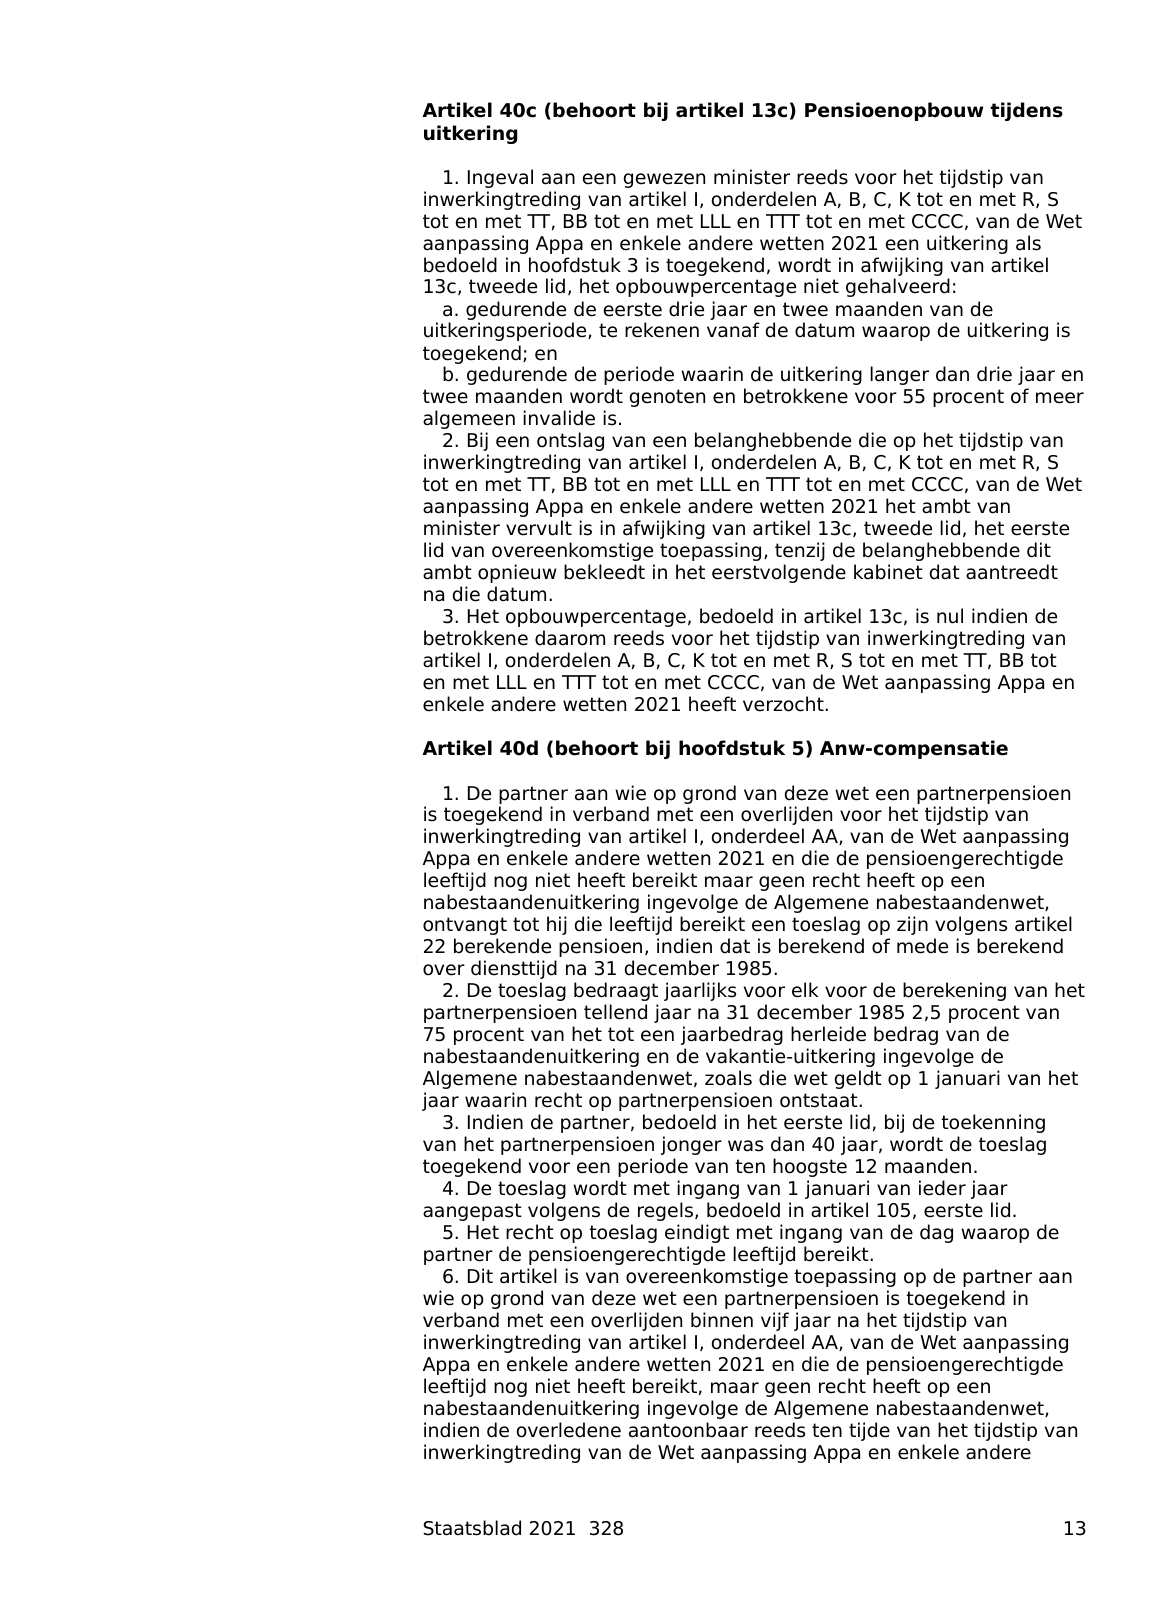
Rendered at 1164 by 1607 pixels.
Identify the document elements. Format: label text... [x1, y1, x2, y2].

text 2. De toeslag bedraagt jaarlijks voor elk voor de berekening van het partnerpensioen tellend jaar na 31 december 1985 2,5 procent van 75 procent van het tot een jaarbedrag herleide bedrag van de nabestaandenuitkering en de vakantie-uitkering ingevolge de Algemene nabestaandenwet, zoals die wet geldt op 1 januari van het jaar waarin recht op partnerpensioen ontstaat. [422, 980, 1087, 1112]
text 6. Dit artikel is van overeenkomstige toepassing op de partner aan wie op grond van deze wet een partnerpensioen is toegekend in verband met een overlijden binnen vijf jaar na het tijdstip van inwerkingtreding van artikel I, onderdeel AA, van de Wet aanpassing Appa en enkele andere wetten 2021 en die de pensioengerechtigde leeftijd nog niet heeft bereikt, maar geen recht heeft op een nabestaandenuitkering ingevolge de Algemene nabestaandenwet, indien de overledene aantoonbaar reeds ten tijde van het tijdstip van inwerkingtreding van de Wet aanpassing Appa en enkele andere [422, 1266, 1087, 1464]
text a. gedurende de eerste drie jaar en twee maanden van de uitkeringsperiode, te rekenen vanaf de datum waarop de uitkering is toegekend; en [422, 298, 1087, 364]
subtitle Artikel 40d (behoort bij hoofdstuk 5) Anw-compensatie [422, 738, 1087, 760]
text b. gedurende de periode waarin de uitkering langer dan drie jaar en twee maanden wordt genoten en betrokkene voor 55 procent of meer algemeen invalide is. [422, 364, 1087, 430]
text 3. Indien de partner, bedoeld in het eerste lid, bij de toekenning van het partnerpensioen jonger was dan 40 jaar, wordt de toeslag toegekend voor een periode van ten hoogste 12 maanden. [422, 1112, 1087, 1178]
text 3. Het opbouwpercentage, bedoeld in artikel 13c, is nul indien de betrokkene daarom reeds voor het tijdstip van inwerkingtreding van artikel I, onderdelen A, B, C, K tot en met R, S tot en met TT, BB tot en met LLL en TTT tot en met CCCC, van de Wet aanpassing Appa en enkele andere wetten 2021 heeft verzocht. [422, 606, 1087, 716]
text 5. Het recht op toeslag eindigt met ingang van de dag waarop de partner de pensioengerechtigde leeftijd bereikt. [422, 1222, 1087, 1266]
text 2. Bij een ontslag van een belanghebbende die op het tijdstip van inwerkingtreding van artikel I, onderdelen A, B, C, K tot en met R, S tot en met TT, BB tot en met LLL en TTT tot en met CCCC, van de Wet aanpassing Appa en enkele andere wetten 2021 het ambt van minister vervult is in afwijking van artikel 13c, tweede lid, het eerste lid van overeenkomstige toepassing, tenzij de belanghebbende dit ambt opnieuw bekleedt in het eerstvolgende kabinet dat aantreedt na die datum. [422, 430, 1087, 606]
subtitle Artikel 40c (behoort bij artikel 13c) Pensioenopbouw tijdens uitkering [422, 100, 1087, 144]
text 1. De partner aan wie op grond van deze wet een partnerpensioen is toegekend in verband met een overlijden voor het tijdstip van inwerkingtreding van artikel I, onderdeel AA, van de Wet aanpassing Appa en enkele andere wetten 2021 en die de pensioengerechtigde leeftijd nog niet heeft bereikt maar geen recht heeft op een nabestaandenuitkering ingevolge de Algemene nabestaandenwet, ontvangt tot hij die leeftijd bereikt een toeslag op zijn volgens artikel 22 berekende pensioen, indien dat is berekend of mede is berekend over diensttijd na 31 december 1985. [422, 782, 1087, 980]
text 1. Ingeval aan een gewezen minister reeds voor het tijdstip van inwerkingtreding van artikel I, onderdelen A, B, C, K tot en met R, S tot en met TT, BB tot en met LLL en TTT tot en met CCCC, van de Wet aanpassing Appa en enkele andere wetten 2021 een uitkering als bedoeld in hoofdstuk 3 is toegekend, wordt in afwijking van artikel 13c, tweede lid, het opbouwpercentage niet gehalveerd: [422, 167, 1087, 298]
text 4. De toeslag wordt met ingang van 1 januari van ieder jaar aangepast volgens de regels, bedoeld in artikel 105, eerste lid. [422, 1178, 1087, 1222]
